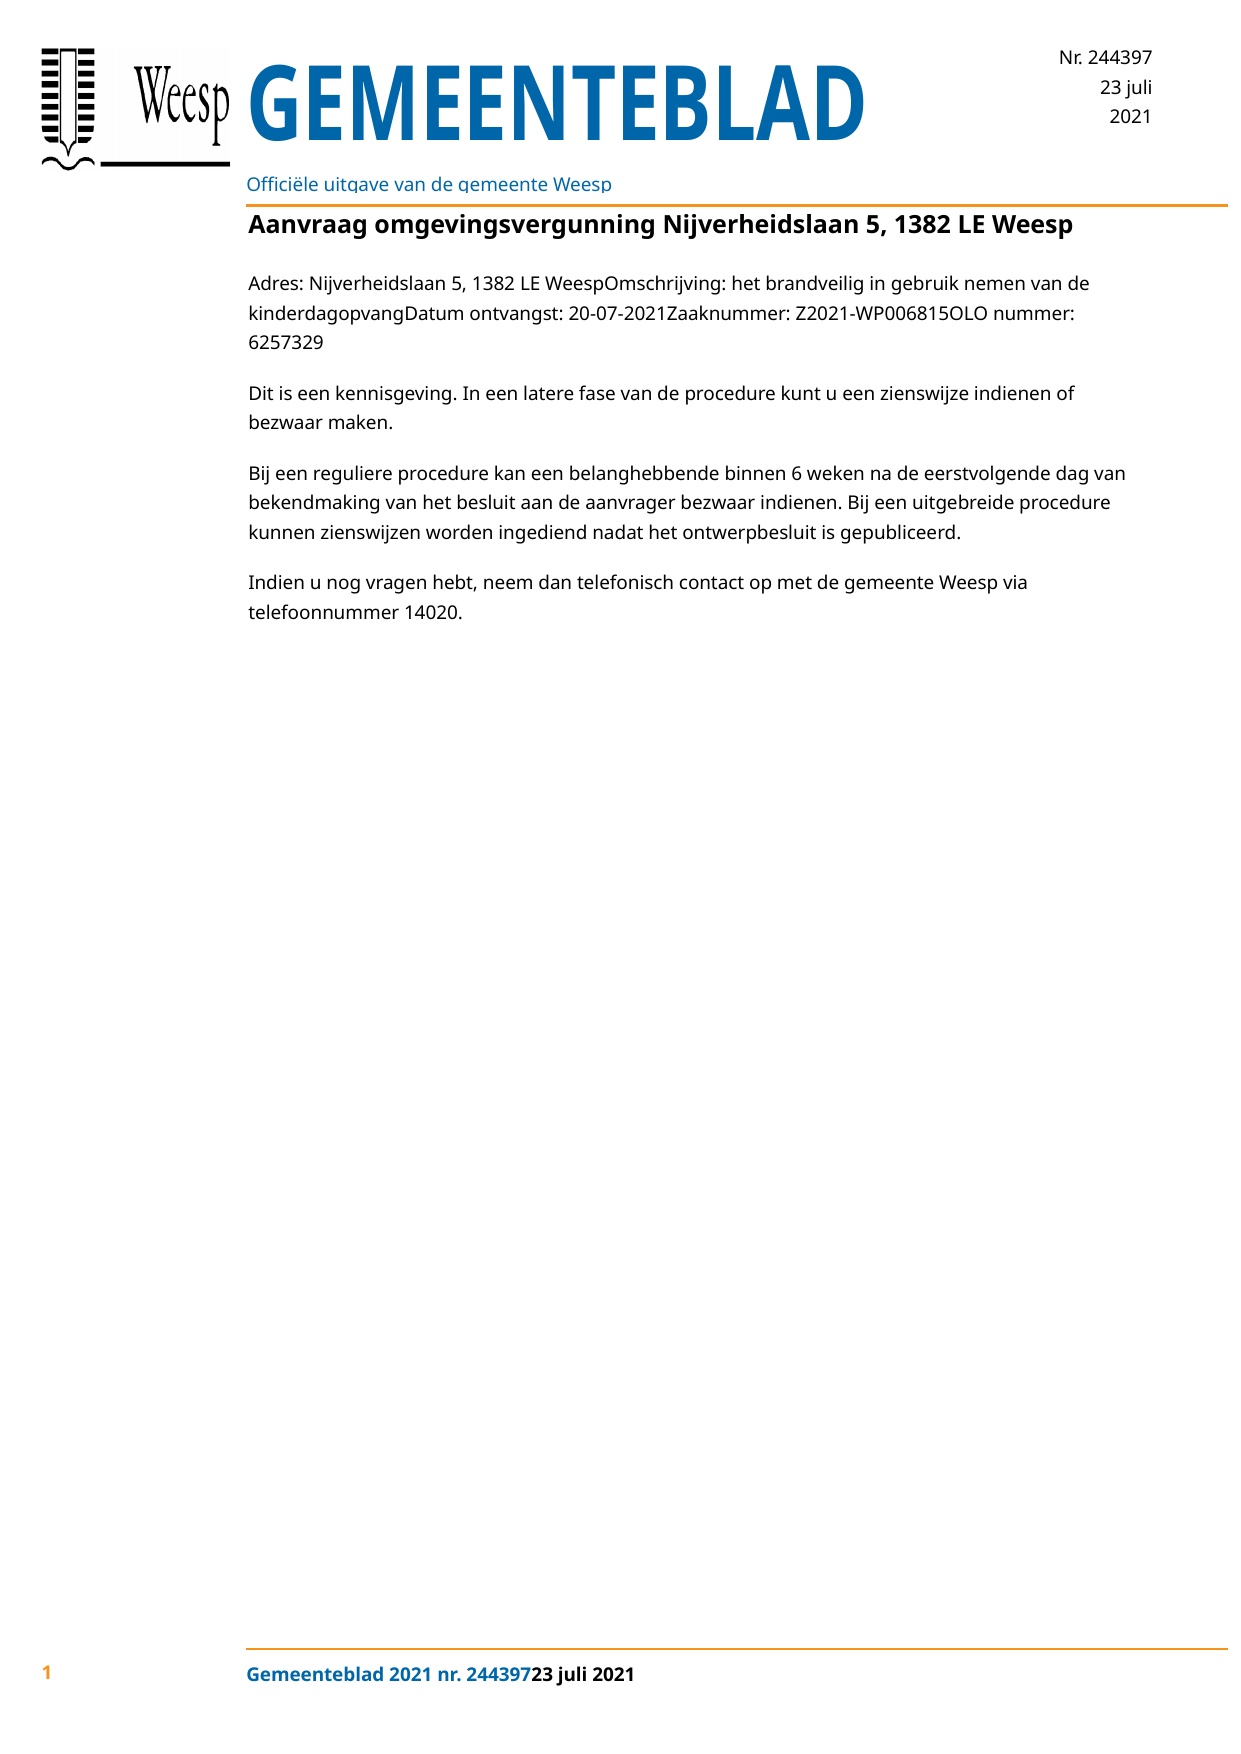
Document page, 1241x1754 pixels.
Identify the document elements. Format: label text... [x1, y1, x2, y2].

text Adres: Nijverheidslaan 5, 1382 LE WeespOmschrijving: het brandveilig in gebruik nemen van de kinderdagopvangDatum ontvangst: 20-07-2021Zaaknummer: Z2021-WP006815OLO nummer: 6257329 [248, 270, 1152, 355]
text Indien u nog vragen hebt, neem dan telefonisch contact op met de gemeente Weesp via telefoonnummer 14020. [248, 569, 1152, 625]
text Dit is een kennisgeving. In een latere fase van de procedure kunt u een zienswijze indienen of bezwaar maken. [248, 380, 1152, 435]
picture [41, 47, 231, 172]
text Aanvraag omgevingsvergunning Nijverheidslaan 5, 1382 LE Weesp [248, 207, 1152, 241]
text Bij een reguliere procedure kan een belanghebbende binnen 6 weken na de eerstvolgende dag van bekendmaking van het besluit aan de aanvrager bezwaar indienen. Bij een uitgebreide procedure kunnen zienswijzen worden ingediend nadat het ontwerpbesluit is gepubliceerd. [248, 460, 1152, 545]
